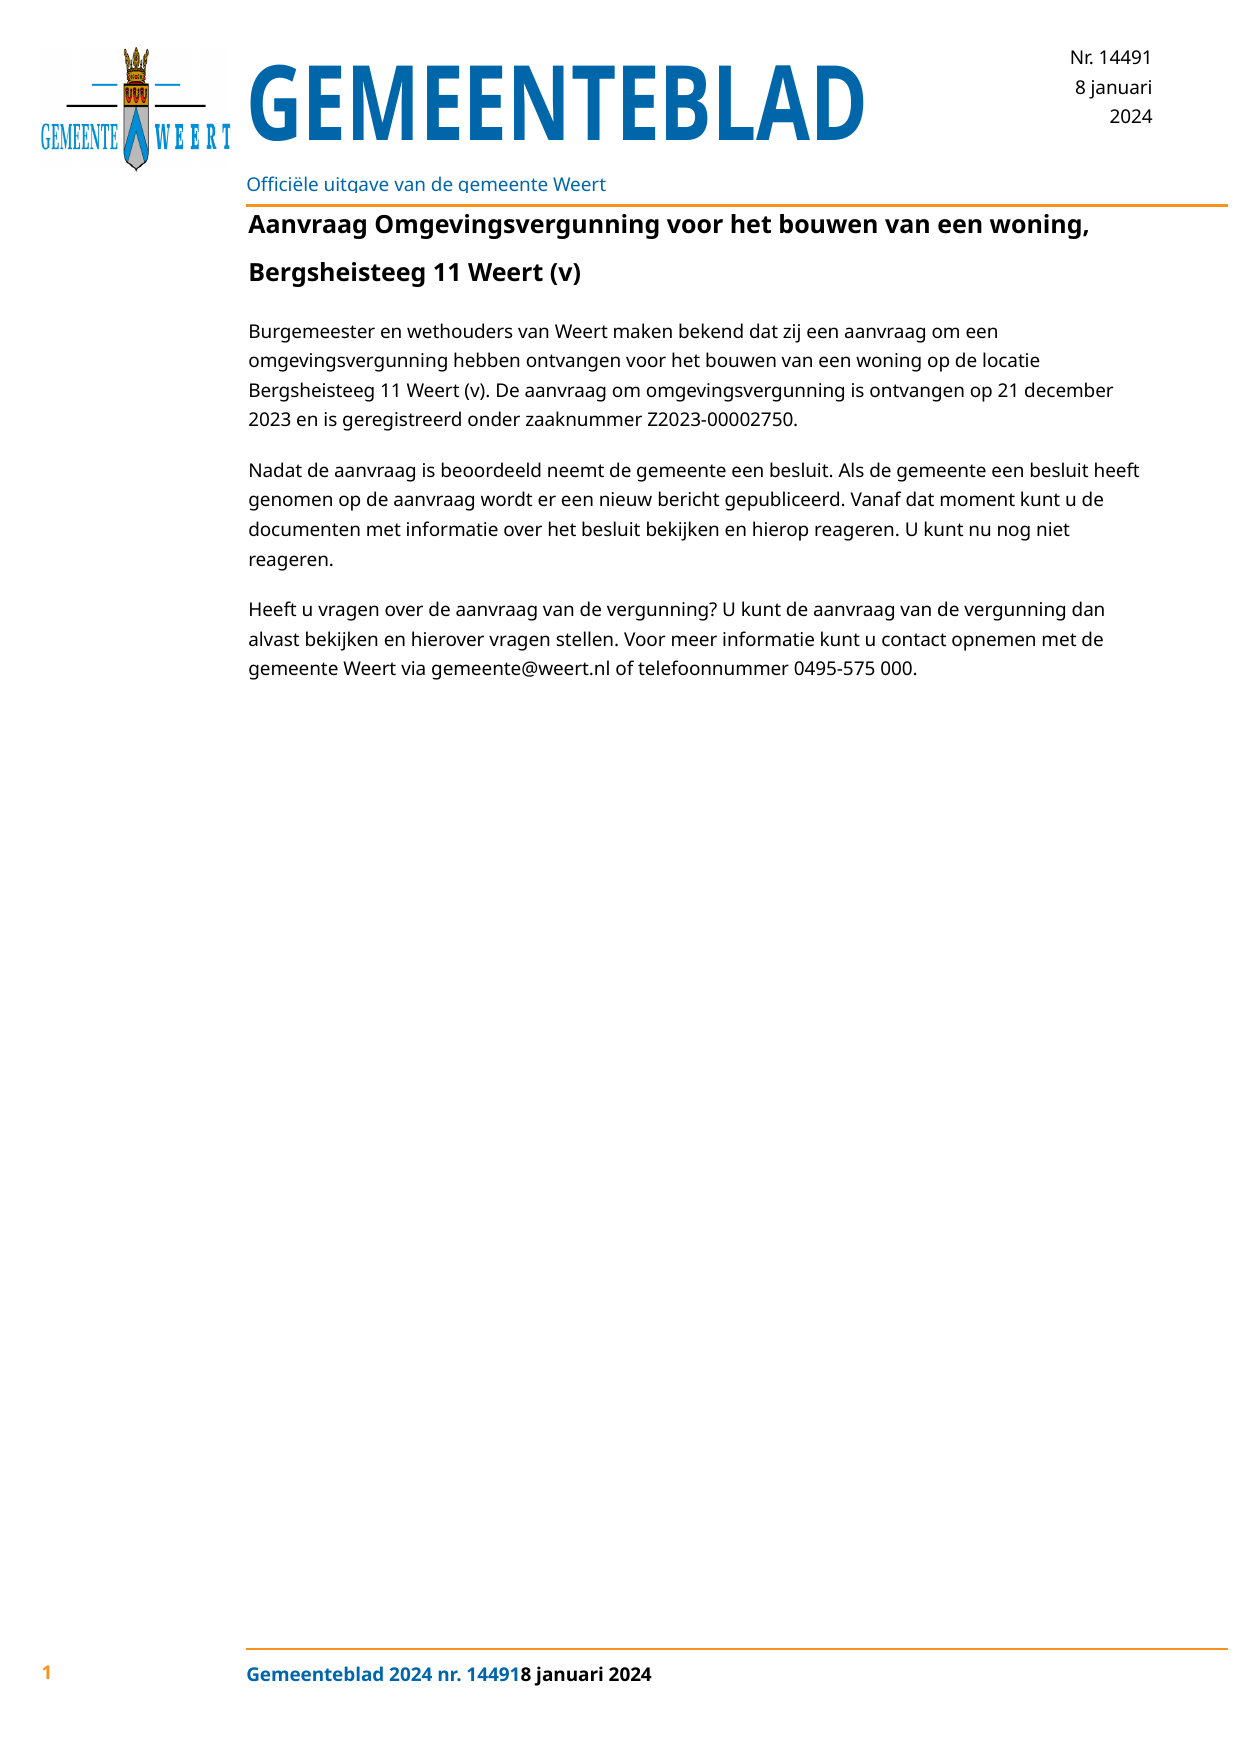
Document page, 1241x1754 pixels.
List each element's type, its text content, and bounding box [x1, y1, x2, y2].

text Burgemeester en wethouders van Weert maken bekend dat zij een aanvraag om een omgevingsvergunning hebben ontvangen voor het bouwen van een woning op de locatie Bergsheisteeg 11 Weert (v). De aanvraag om omgevingsvergunning is ontvangen op 21 december 2023 en is geregistreerd onder zaaknummer Z2023-00002750. [248, 318, 1152, 432]
text Heeft u vragen over de aanvraag van de vergunning? U kunt de aanvraag van de vergunning dan alvast bekijken en hierover vragen stellen. Voor meer informatie kunt u contact opnemen met de gemeente Weert via gemeente@weert.nl of telefoonnummer 0495-575 000. [248, 596, 1152, 681]
picture [41, 47, 231, 172]
text Aanvraag Omgevingsvergunning voor het bouwen van een woning, Bergsheisteeg 11 Weert (v) [248, 207, 1152, 288]
text Nadat de aanvraag is beoordeeld neemt de gemeente een besluit. Als de gemeente een besluit heeft genomen op de aanvraag wordt er een nieuw bericht gepubliceerd. Vanaf dat moment kunt u de documenten met informatie over het besluit bekijken en hierop reageren. U kunt nu nog niet reageren. [248, 457, 1152, 572]
